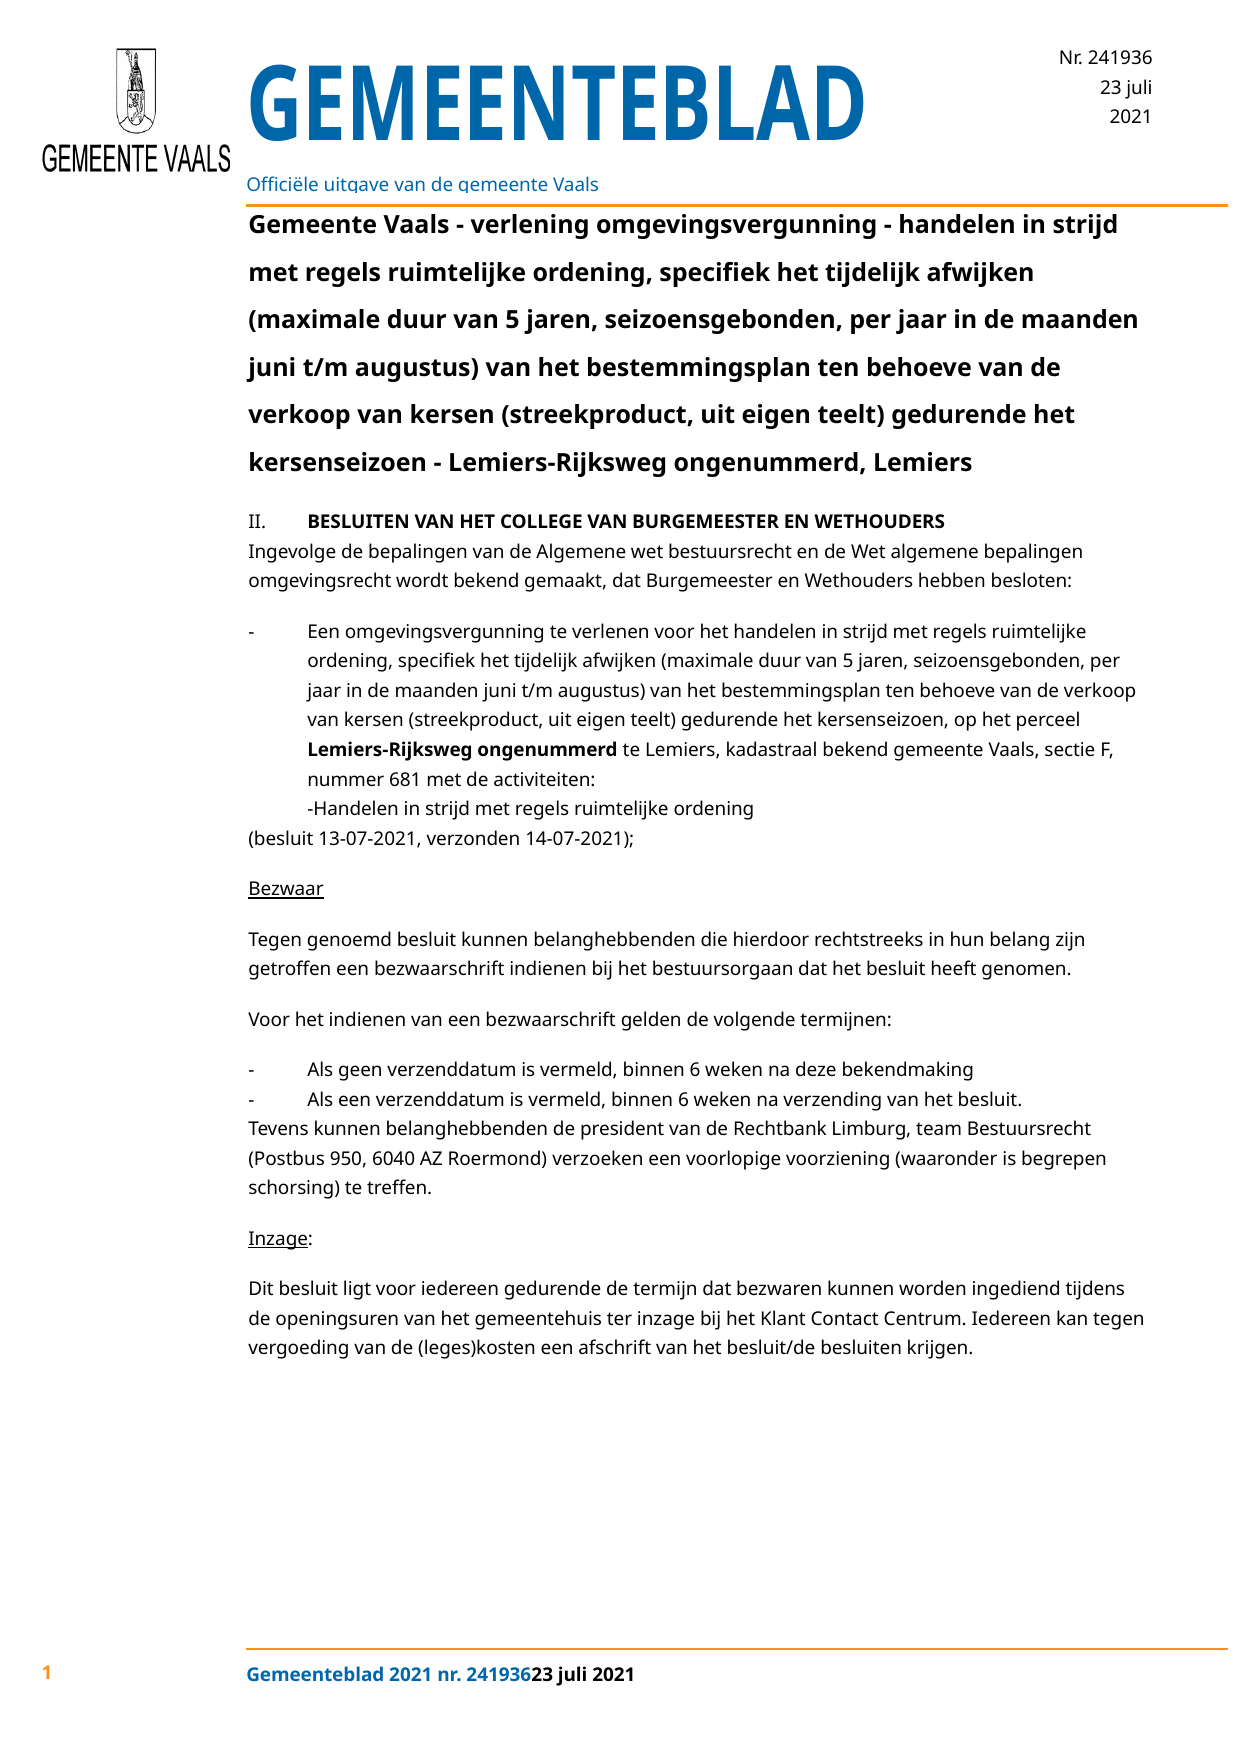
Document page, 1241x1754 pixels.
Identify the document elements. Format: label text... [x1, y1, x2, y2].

text (besluit 13-07-2021, verzonden 14-07-2021); [248, 825, 1152, 851]
text Ingevolge de bepalingen van de Algemene wet bestuursrecht en de Wet algemene bepalingen omgevingsrecht wordt bekend gemaakt, dat Burgemeester en Wethouders hebben besloten: [248, 538, 1152, 593]
text Gemeente Vaals - verlening omgevingsvergunning - handelen in strijd met regels ruimtelijke ordening, specifiek het tijdelijk afwijken (maximale duur van 5 jaren, seizoensgebonden, per jaar in de maanden juni t/m augustus) van het bestemmingsplan ten behoeve van de verkoop van kersen (streekproduct, uit eigen teelt) gedurende het kersenseizoen - Lemiers-Rijksweg ongenummerd, Lemiers [248, 207, 1152, 479]
picture [41, 47, 231, 172]
list Als geen verzenddatum is vermeld, binnen 6 weken na deze bekendmaking [248, 1056, 1152, 1082]
list Een omgevingsvergunning te verlenen voor het handelen in strijd met regels ruimtelijke ordening, specifiek het tijdelijk afwijken (maximale duur van 5 jaren, seizoensgebonden, per jaar in de maanden juni t/m augustus) van het bestemmingsplan ten behoeve van de verkoop van kersen (streekproduct, uit eigen teelt) gedurende het kersenseizoen, op het perceel Lemiers-Rijksweg ongenummerd te Lemiers, kadastraal bekend gemeente Vaals, sectie F, nummer 681 met de activiteiten: [248, 618, 1152, 792]
list BESLUITEN VAN HET COLLEGE VAN BURGEMEESTER EN WETHOUDERS [248, 508, 1152, 534]
text Voor het indienen van een bezwaarschrift gelden de volgende termijnen: [248, 1006, 1152, 1032]
list Als een verzenddatum is vermeld, binnen 6 weken na verzending van het besluit. [248, 1086, 1152, 1112]
text Inzage: [248, 1225, 1152, 1251]
list -Handelen in strijd met regels ruimtelijke ordening [248, 795, 1152, 821]
text Tegen genoemd besluit kunnen belanghebbenden die hierdoor rechtstreeks in hun belang zijn getroffen een bezwaarschrift indienen bij het bestuursorgaan dat het besluit heeft genomen. [248, 926, 1152, 981]
text Tevens kunnen belanghebbenden de president van de Rechtbank Limburg, team Bestuursrecht (Postbus 950, 6040 AZ Roermond) verzoeken een voorlopige voorziening (waaronder is begrepen schorsing) te treffen. [248, 1115, 1152, 1200]
text Bezwaar [248, 875, 1152, 901]
text Dit besluit ligt voor iedereen gedurende de termijn dat bezwaren kunnen worden ingediend tijdens de openingsuren van het gemeentehuis ter inzage bij het Klant Contact Centrum. Iedereen kan tegen vergoeding van de (leges)kosten een afschrift van het besluit/de besluiten krijgen. [248, 1275, 1152, 1360]
